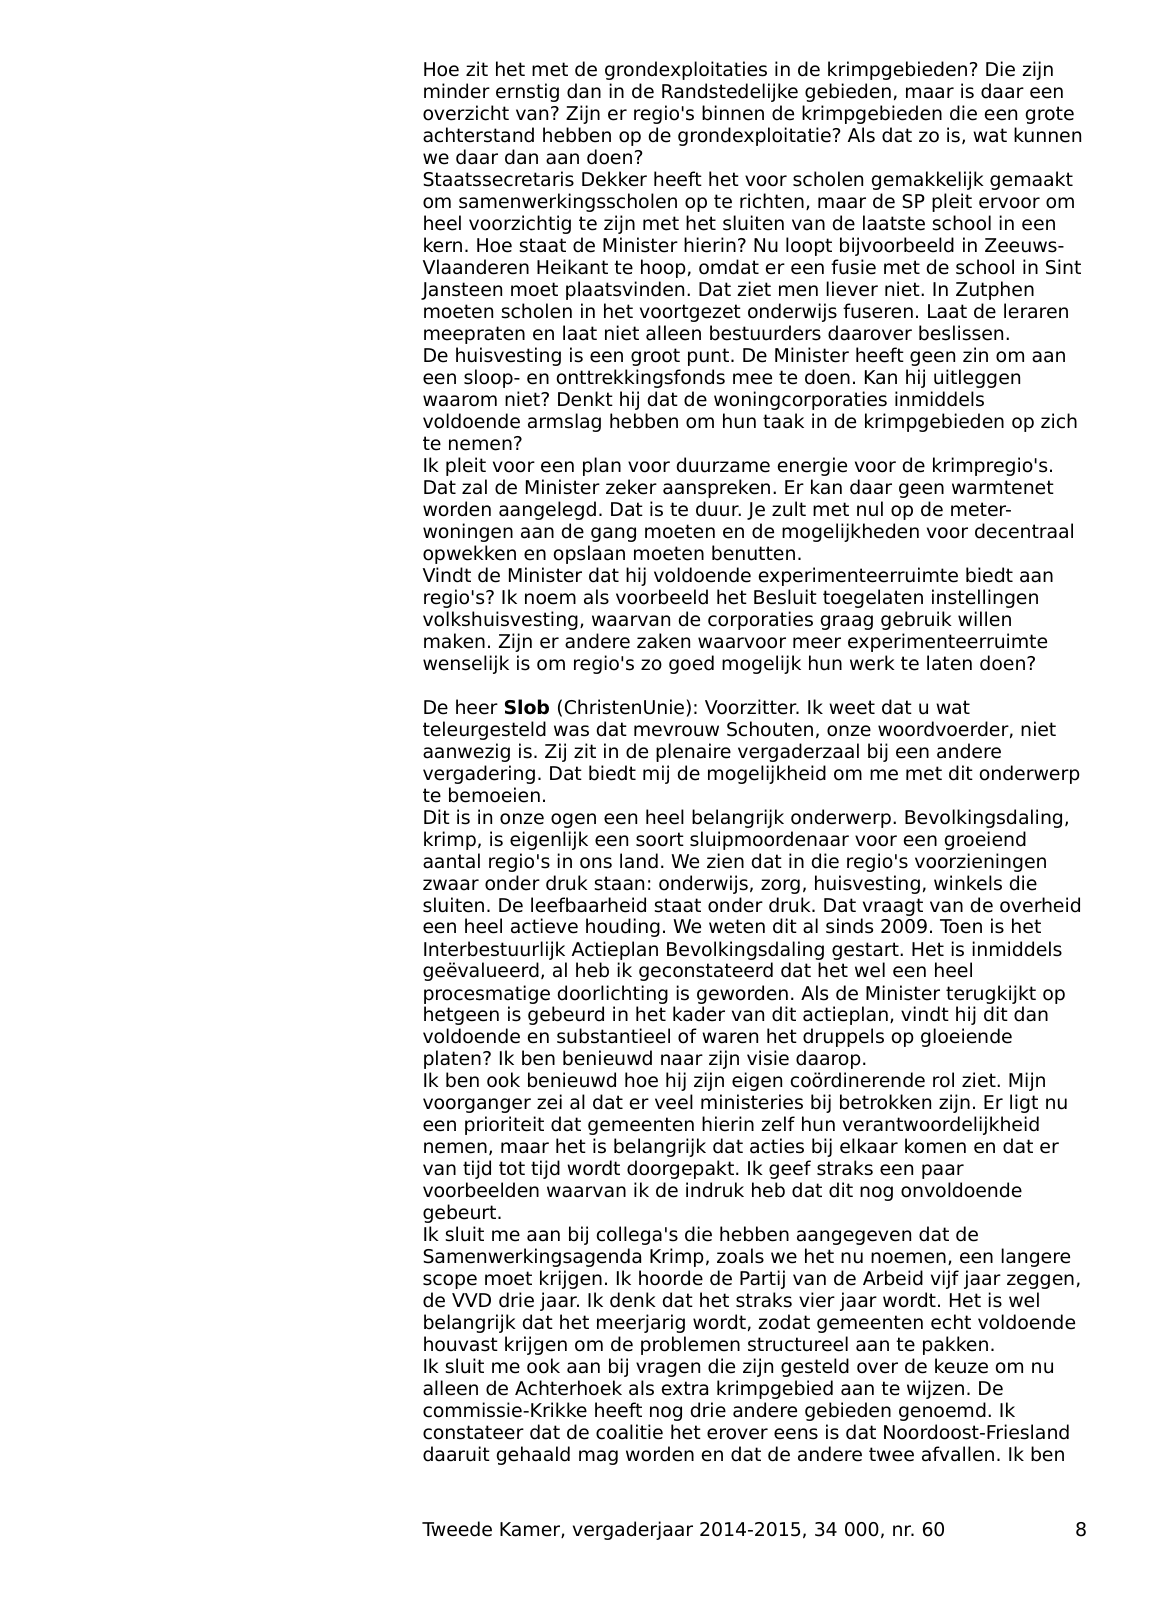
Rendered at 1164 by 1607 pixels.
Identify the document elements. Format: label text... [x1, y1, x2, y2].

text De huisvesting is een groot punt. De Minister heeft geen zin om aan een sloop- en onttrekkingsfonds mee te doen. Kan hij uitleggen waarom niet? Denkt hij dat de woningcorporaties inmiddels voldoende armslag hebben om hun taak in de krimpgebieden op zich te nemen? [422, 345, 1087, 455]
text Ik sluit me aan bij collega's die hebben aangegeven dat de Samenwerkingsagenda Krimp, zoals we het nu noemen, een langere scope moet krijgen. Ik hoorde de Partij van de Arbeid vijf jaar zeggen, de VVD drie jaar. Ik denk dat het straks vier jaar wordt. Het is wel belangrijk dat het meerjarig wordt, zodat gemeenten echt voldoende houvast krijgen om de problemen structureel aan te pakken. [422, 1224, 1087, 1356]
text De heer Slob (ChristenUnie): Voorzitter. Ik weet dat u wat teleurgesteld was dat mevrouw Schouten, onze woordvoerder, niet aanwezig is. Zij zit in de plenaire vergaderzaal bij een andere vergadering. Dat biedt mij de mogelijkheid om me met dit onderwerp te bemoeien. [422, 697, 1087, 807]
text Ik ben ook benieuwd hoe hij zijn eigen coördinerende rol ziet. Mijn voorganger zei al dat er veel ministeries bij betrokken zijn. Er ligt nu een prioriteit dat gemeenten hierin zelf hun verantwoordelijkheid nemen, maar het is belangrijk dat acties bij elkaar komen en dat er van tijd tot tijd wordt doorgepakt. Ik geef straks een paar voorbeelden waarvan ik de indruk heb dat dit nog onvoldoende gebeurt. [422, 1070, 1087, 1224]
text Hoe zit het met de grondexploitaties in de krimpgebieden? Die zijn minder ernstig dan in de Randstedelijke gebieden, maar is daar een overzicht van? Zijn er regio's binnen de krimpgebieden die een grote achterstand hebben op de grondexploitatie? Als dat zo is, wat kunnen we daar dan aan doen? [422, 59, 1087, 169]
text Staatssecretaris Dekker heeft het voor scholen gemakkelijk gemaakt om samenwerkingsscholen op te richten, maar de SP pleit ervoor om heel voorzichtig te zijn met het sluiten van de laatste school in een kern. Hoe staat de Minister hierin? Nu loopt bijvoorbeeld in Zeeuws-Vlaanderen Heikant te hoop, omdat er een fusie met de school in Sint Jansteen moet plaatsvinden. Dat ziet men liever niet. In Zutphen moeten scholen in het voortgezet onderwijs fuseren. Laat de leraren meepraten en laat niet alleen bestuurders daarover beslissen. [422, 169, 1087, 345]
text Ik pleit voor een plan voor duurzame energie voor de krimpregio's. Dat zal de Minister zeker aanspreken. Er kan daar geen warmtenet worden aangelegd. Dat is te duur. Je zult met nul op de meter-woningen aan de gang moeten en de mogelijkheden voor decentraal opwekken en opslaan moeten benutten. [422, 455, 1087, 564]
text Ik sluit me ook aan bij vragen die zijn gesteld over de keuze om nu alleen de Achterhoek als extra krimpgebied aan te wijzen. De commissie-Krikke heeft nog drie andere gebieden genoemd. Ik constateer dat de coalitie het erover eens is dat Noordoost-Friesland daaruit gehaald mag worden en dat de andere twee afvallen. Ik ben [422, 1356, 1087, 1466]
text Dit is in onze ogen een heel belangrijk onderwerp. Bevolkingsdaling, krimp, is eigenlijk een soort sluipmoordenaar voor een groeiend aantal regio's in ons land. We zien dat in die regio's voorzieningen zwaar onder druk staan: onderwijs, zorg, huisvesting, winkels die sluiten. De leefbaarheid staat onder druk. Dat vraagt van de overheid een heel actieve houding. We weten dit al sinds 2009. Toen is het Interbestuurlijk Actieplan Bevolkingsdaling gestart. Het is inmiddels geëvalueerd, al heb ik geconstateerd dat het wel een heel procesmatige doorlichting is geworden. Als de Minister terugkijkt op hetgeen is gebeurd in het kader van dit actieplan, vindt hij dit dan voldoende en substantieel of waren het druppels op gloeiende platen? Ik ben benieuwd naar zijn visie daarop. [422, 807, 1087, 1070]
text Vindt de Minister dat hij voldoende experimenteerruimte biedt aan regio's? Ik noem als voorbeeld het Besluit toegelaten instellingen volkshuisvesting, waarvan de corporaties graag gebruik willen maken. Zijn er andere zaken waarvoor meer experimenteerruimte wenselijk is om regio's zo goed mogelijk hun werk te laten doen? [422, 564, 1087, 674]
